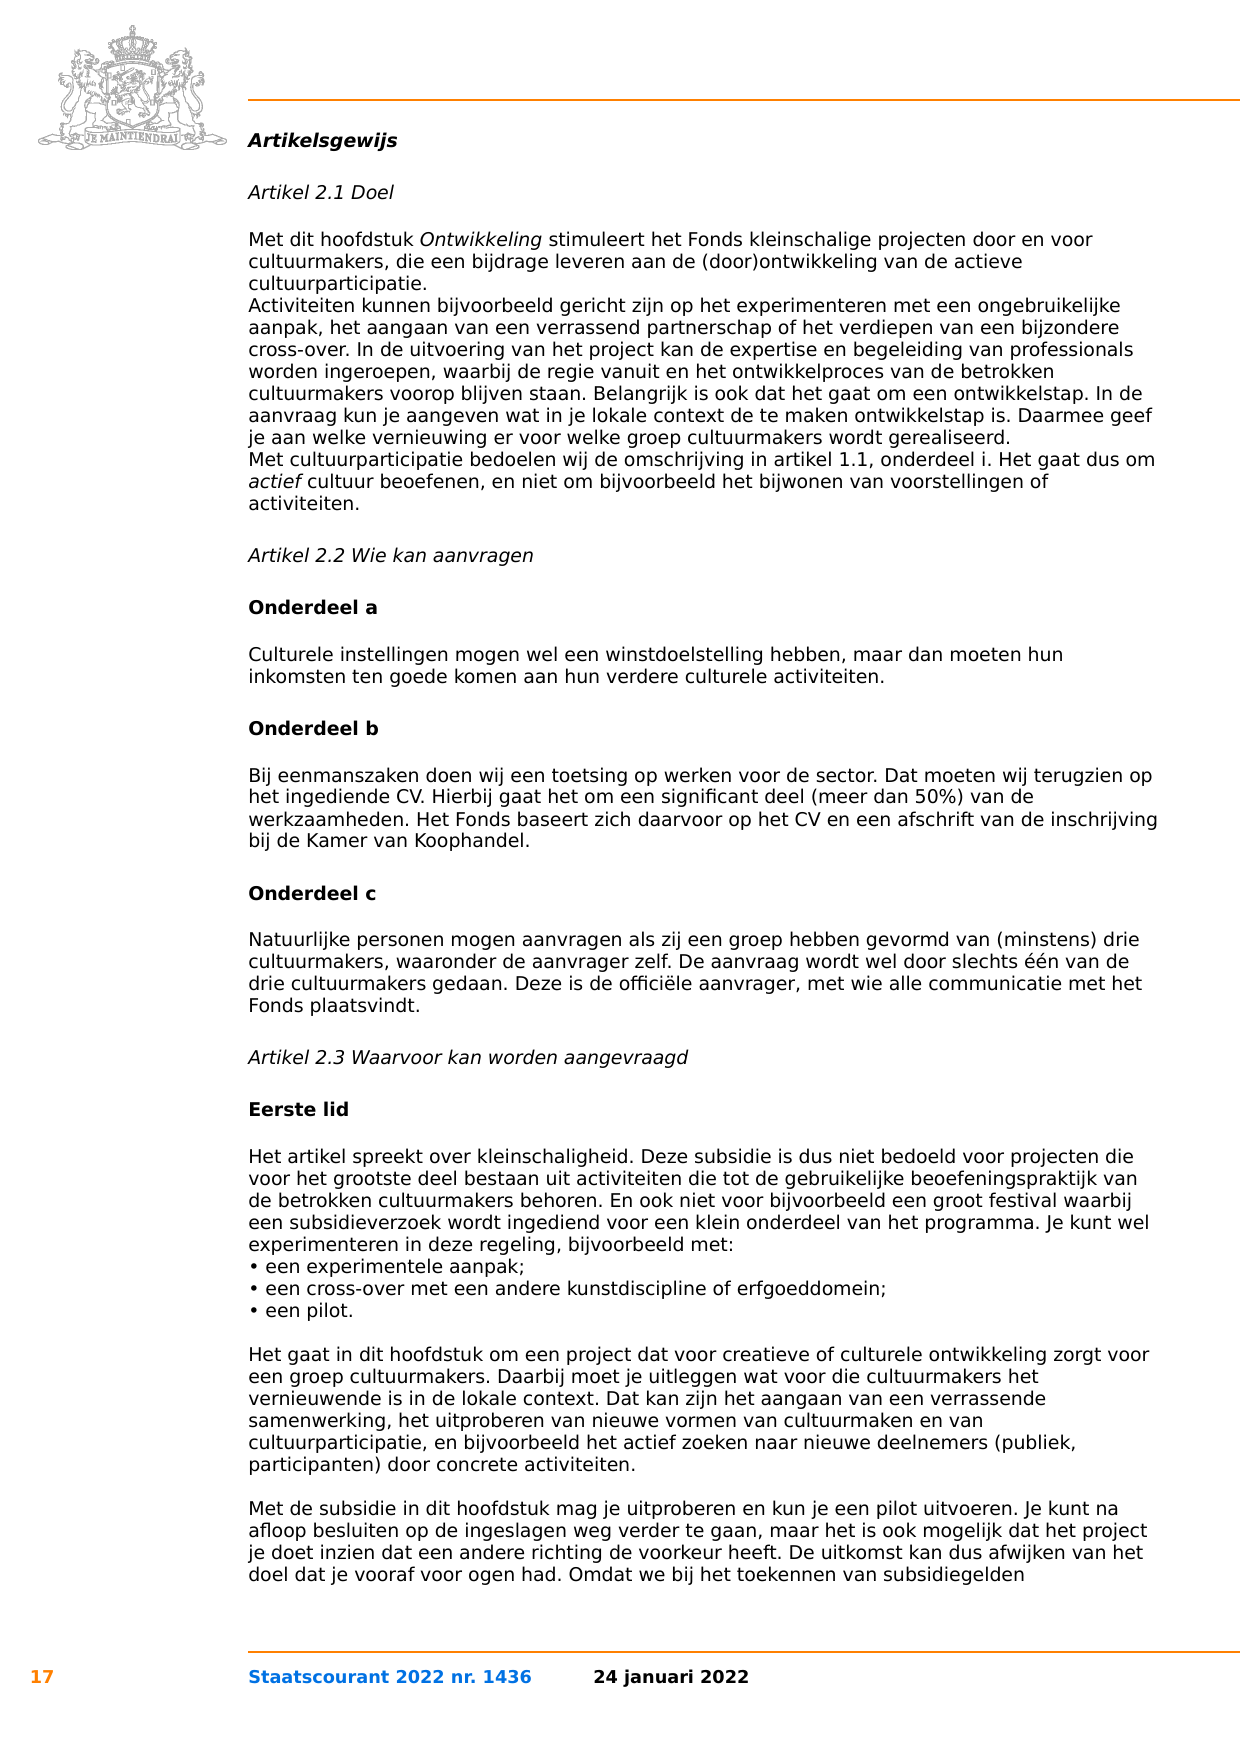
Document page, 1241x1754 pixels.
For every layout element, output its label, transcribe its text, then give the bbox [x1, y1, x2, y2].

text • een cross-over met een andere kunstdiscipline of erfgoeddomein; [248, 1278, 1163, 1300]
subtitle Eerste lid [248, 1099, 1163, 1121]
text Het gaat in dit hoofdstuk om een project dat voor creatieve of culturele ontwikkeling zorgt voor een groep cultuurmakers. Daarbij moet je uitleggen wat voor die cultuurmakers het vernieuwende is in de lokale context. Dat kan zijn het aangaan van een verrassende samenwerking, het uitproberen van nieuwe vormen van cultuurmaken en van cultuurparticipatie, en bijvoorbeeld het actief zoeken naar nieuwe deelnemers (publiek, participanten) door concrete activiteiten. [248, 1344, 1163, 1476]
text Met de subsidie in dit hoofdstuk mag je uitproberen en kun je een pilot uitvoeren. Je kunt na afloop besluiten op de ingeslagen weg verder te gaan, maar het is ook mogelijk dat het project je doet inzien dat een andere richting de voorkeur heeft. De uitkomst kan dus afwijken van het doel dat je vooraf voor ogen had. Omdat we bij het toekennen van subsidiegelden [248, 1498, 1163, 1586]
subtitle Onderdeel c [248, 882, 1163, 904]
subtitle Artikelsgewijs [248, 130, 1163, 152]
subtitle Onderdeel a [248, 597, 1163, 618]
text Natuurlijke personen mogen aanvragen als zij een groep hebben gevormd van (minstens) drie cultuurmakers, waaronder de aanvrager zelf. De aanvraag wordt wel door slechts één van de drie cultuurmakers gedaan. Deze is de officiële aanvrager, met wie alle communicatie met het Fonds plaatsvindt. [248, 929, 1163, 1017]
subtitle Onderdeel b [248, 717, 1163, 739]
subtitle Artikel 2.1 Doel [248, 182, 1163, 204]
text Met dit hoofdstuk Ontwikkeling stimuleert het Fonds kleinschalige projecten door en voor cultuurmakers, die een bijdrage leveren aan de (door)ontwikkeling van de actieve cultuurparticipatie. [248, 229, 1163, 295]
subtitle Artikel 2.2 Wie kan aanvragen [248, 544, 1163, 567]
text Met cultuurparticipatie bedoelen wij de omschrijving in artikel 1.1, onderdeel i. Het gaat dus om actief cultuur beoefenen, en niet om bijvoorbeeld het bijwonen van voorstellingen of activiteiten. [248, 449, 1163, 514]
picture [38, 25, 227, 150]
text Bij eenmanszaken doen wij een toetsing op werken voor de sector. Dat moeten wij terugzien op het ingediende CV. Hierbij gaat het om een significant deel (meer dan 50%) van de werkzaamheden. Het Fonds baseert zich daarvoor op het CV en een afschrift van de inschrijving bij de Kamer van Koophandel. [248, 764, 1163, 852]
text Culturele instellingen mogen wel een winstdoelstelling hebben, maar dan moeten hun inkomsten ten goede komen aan hun verdere culturele activiteiten. [248, 643, 1163, 687]
text • een pilot. [248, 1300, 1163, 1322]
text • een experimentele aanpak; [248, 1256, 1163, 1278]
text Activiteiten kunnen bijvoorbeeld gericht zijn op het experimenteren met een ongebruikelijke aanpak, het aangaan van een verrassend partnerschap of het verdiepen van een bijzondere cross-over. In de uitvoering van het project kan de expertise en begeleiding van professionals worden ingeroepen, waarbij de regie vanuit en het ontwikkelproces van de betrokken cultuurmakers voorop blijven staan. Belangrijk is ook dat het gaat om een ontwikkelstap. In de aanvraag kun je aangeven wat in je lokale context de te maken ontwikkelstap is. Daarmee geef je aan welke vernieuwing er voor welke groep cultuurmakers wordt gerealiseerd. [248, 295, 1163, 449]
text Het artikel spreekt over kleinschaligheid. Deze subsidie is dus niet bedoeld voor projecten die voor het grootste deel bestaan uit activiteiten die tot de gebruikelijke beoefeningspraktijk van de betrokken cultuurmakers behoren. En ook niet voor bijvoorbeeld een groot festival waarbij een subsidieverzoek wordt ingediend voor een klein onderdeel van het programma. Je kunt wel experimenteren in deze regeling, bijvoorbeeld met: [248, 1146, 1163, 1256]
subtitle Artikel 2.3 Waarvoor kan worden aangevraagd [248, 1047, 1163, 1069]
